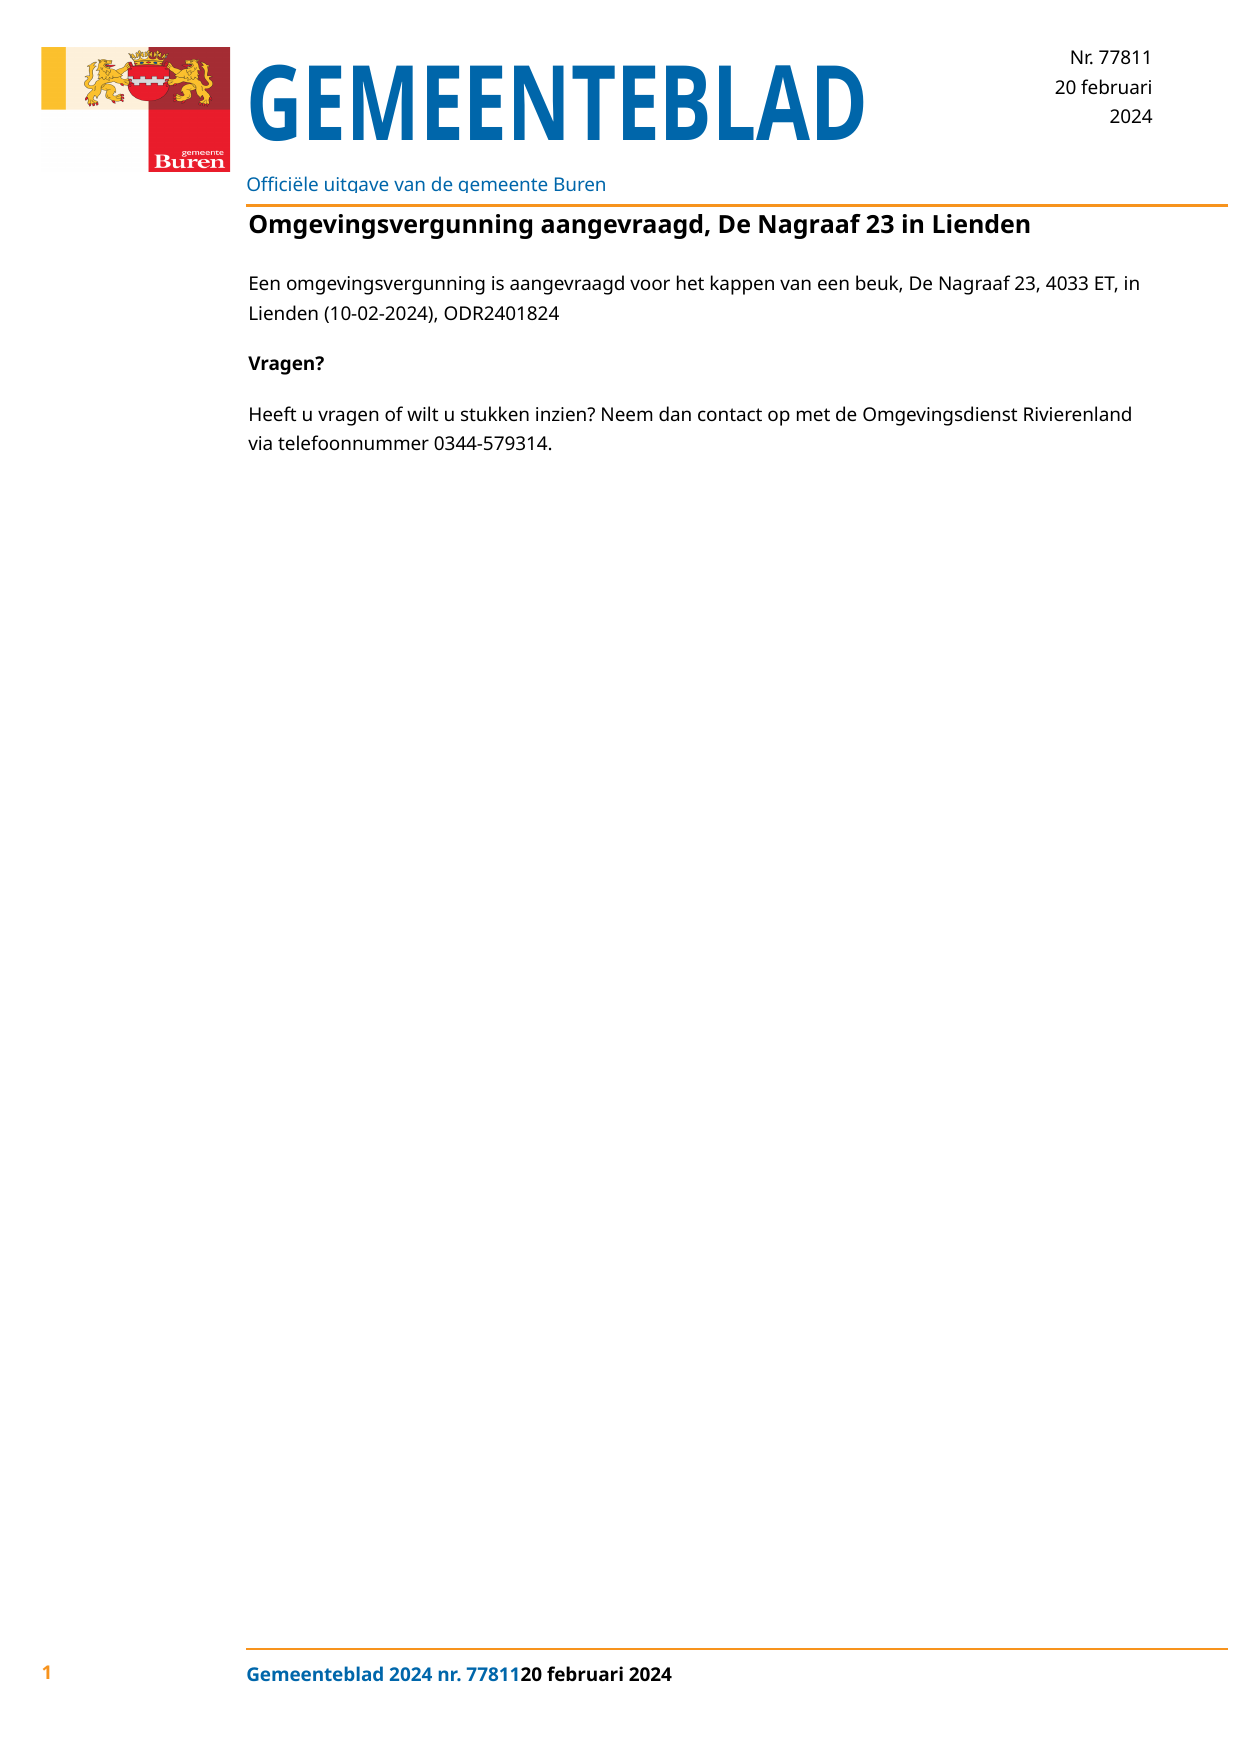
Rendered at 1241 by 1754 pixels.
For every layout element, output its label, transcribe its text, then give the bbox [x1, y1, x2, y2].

text Omgevingsvergunning aangevraagd, De Nagraaf 23 in Lienden [248, 207, 1152, 241]
text Heeft u vragen of wilt u stukken inzien? Neem dan contact op met de Omgevingsdienst Rivierenland via telefoonnummer 0344-579314. [248, 401, 1152, 456]
text Een omgevingsvergunning is aangevraagd voor het kappen van een beuk, De Nagraaf 23, 4033 ET, in Lienden (10-02-2024), ODR2401824 [248, 270, 1152, 326]
text Vragen? [248, 350, 1152, 376]
picture [41, 47, 231, 172]
